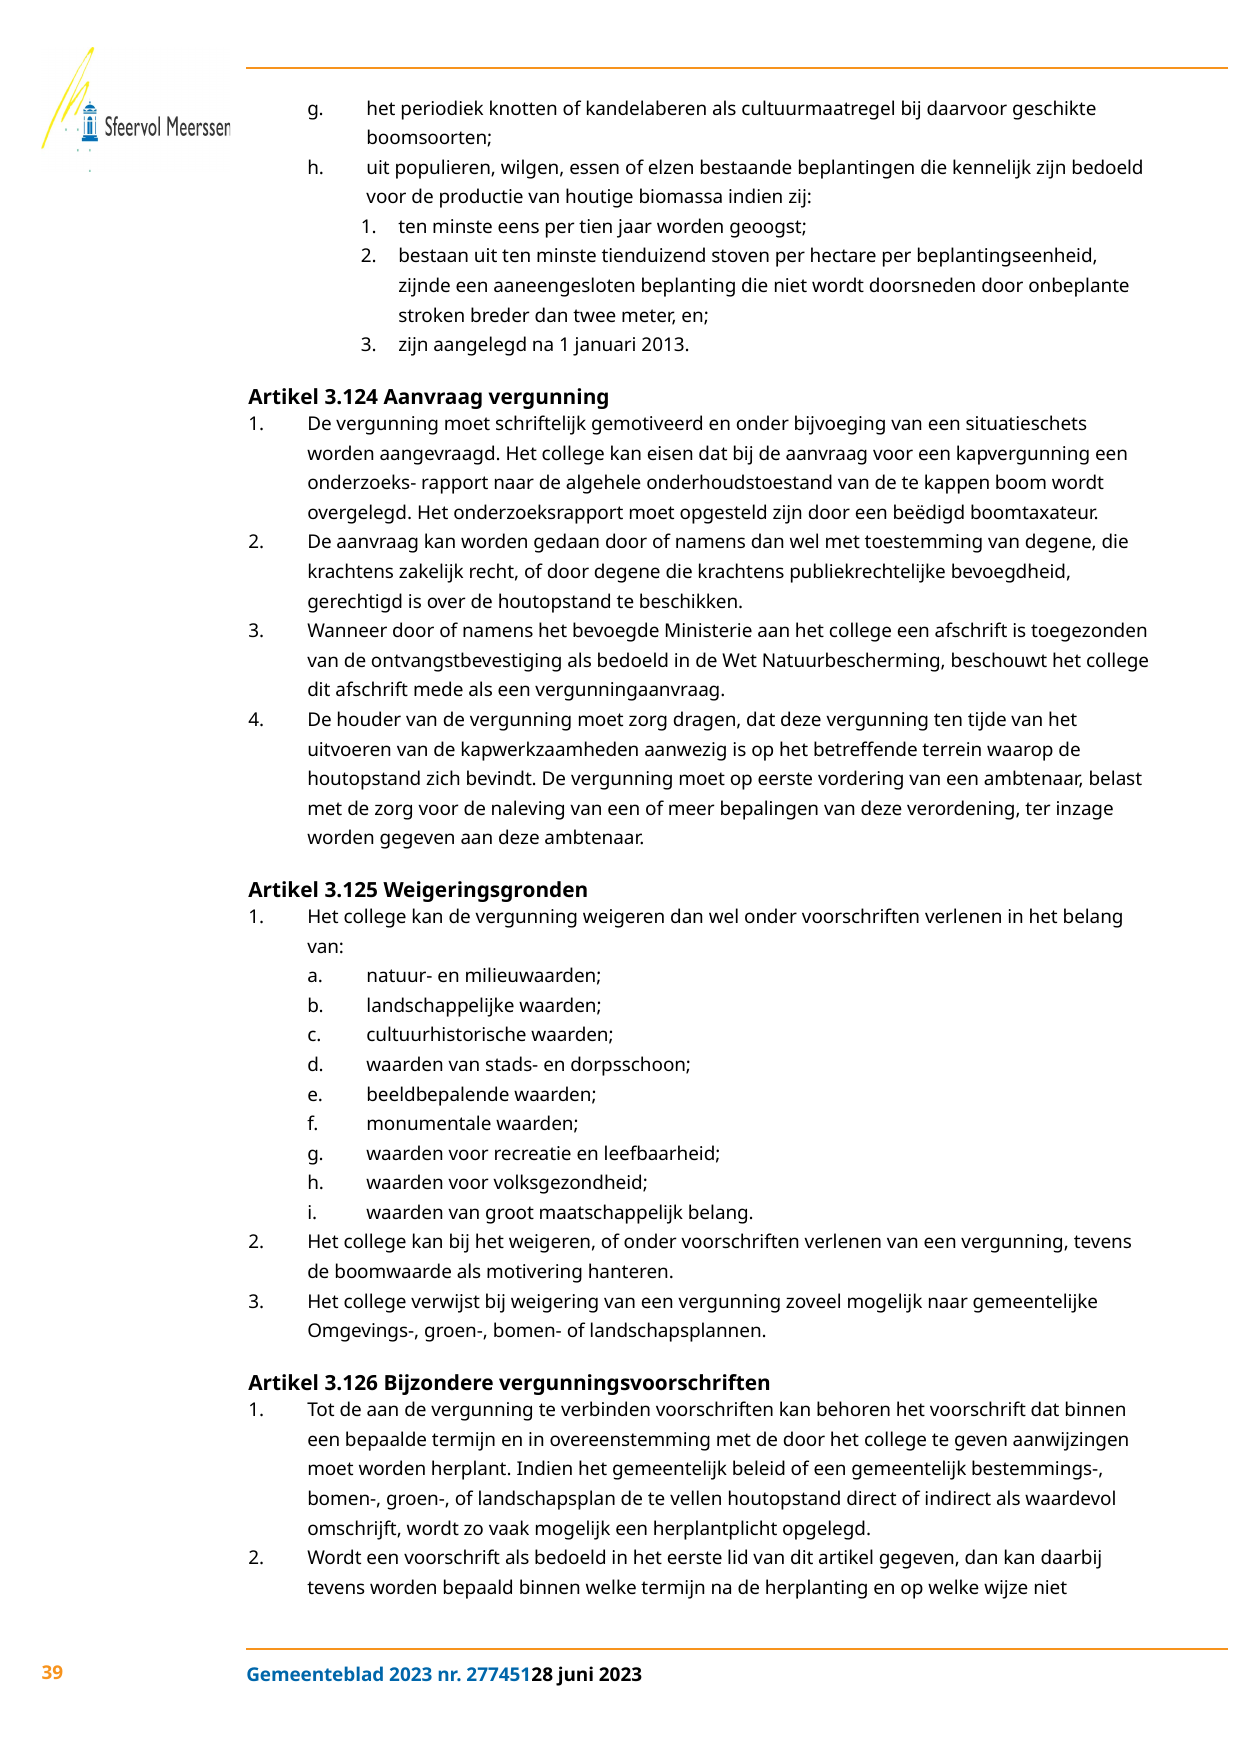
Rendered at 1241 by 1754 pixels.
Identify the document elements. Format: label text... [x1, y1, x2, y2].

text Artikel 3.125 Weigeringsgronden [248, 875, 1152, 903]
list bestaan uit ten minste tienduizend stoven per hectare per beplantingseenheid, zijnde een aaneengesloten beplanting die niet wordt doorsneden door onbeplante stroken breder dan twee meter, en; [361, 243, 1152, 328]
list zijn aangelegd na 1 januari 2013. [361, 331, 1152, 357]
list waarden van stads- en dorpsschoon; [307, 1051, 1152, 1077]
text Artikel 3.124 Aanvraag vergunning [248, 382, 1152, 410]
list cultuurhistorische waarden; [307, 1022, 1152, 1047]
list Het college kan de vergunning weigeren dan wel onder voorschriften verlenen in het belang van: [248, 903, 1152, 959]
list monumentale waarden; [307, 1110, 1152, 1136]
list waarden voor recreatie en leefbaarheid; [307, 1140, 1152, 1166]
text Artikel 3.126 Bijzondere vergunningsvoorschriften [248, 1368, 1152, 1396]
picture [41, 47, 231, 172]
list waarden van groot maatschappelijk belang. [307, 1199, 1152, 1225]
list Wanneer door of namens het bevoegde Ministerie aan het college een afschrift is toegezonden van de ontvangstbevestiging als bedoeld in de Wet Natuurbescherming, beschouwt het college dit afschrift mede als een vergunningaanvraag. [248, 617, 1152, 702]
list De vergunning moet schriftelijk gemotiveerd en onder bijvoeging van een situatieschets worden aangevraagd. Het college kan eisen dat bij de aanvraag voor een kapvergunning een onderzoeks- rapport naar de algehele onderhoudstoestand van de te kappen boom wordt overgelegd. Het onderzoeksrapport moet opgesteld zijn door een beëdigd boomtaxateur. [248, 410, 1152, 525]
list Het college verwijst bij weigering van een vergunning zoveel mogelijk naar gemeentelijke Omgevings-, groen-, bomen- of landschapsplannen. [248, 1288, 1152, 1343]
list waarden voor volksgezondheid; [307, 1169, 1152, 1195]
list De aanvraag kan worden gedaan door of namens dan wel met toestemming van degene, die krachtens zakelijk recht, of door degene die krachtens publiekrechtelijke bevoegdheid, gerechtigd is over de houtopstand te beschikken. [248, 529, 1152, 613]
list Het college kan bij het weigeren, of onder voorschriften verlenen van een vergunning, tevens de boomwaarde als motivering hanteren. [248, 1229, 1152, 1284]
list Tot de aan de vergunning te verbinden voorschriften kan behoren het voorschrift dat binnen een bepaalde termijn en in overeenstemming met de door het college te geven aanwijzingen moet worden herplant. Indien het gemeentelijk beleid of een gemeentelijk bestemmings-, bomen-, groen-, of landschapsplan de te vellen houtopstand direct of indirect als waardevol omschrijft, wordt zo vaak mogelijk een herplantplicht opgelegd. [248, 1396, 1152, 1540]
list het periodiek knotten of kandelaberen als cultuurmaatregel bij daarvoor geschikte boomsoorten; [307, 95, 1152, 150]
list beeldbepalende waarden; [307, 1081, 1152, 1107]
list De houder van de vergunning moet zorg dragen, dat deze vergunning ten tijde van het uitvoeren van de kapwerkzaamheden aanwezig is op het betreffende terrein waarop de houtopstand zich bevindt. De vergunning moet op eerste vordering van een ambtenaar, belast met de zorg voor de naleving van een of meer bepalingen van deze verordening, ter inzage worden gegeven aan deze ambtenaar. [248, 706, 1152, 850]
list ten minste eens per tien jaar worden geoogst; [361, 213, 1152, 239]
list natuur- en milieuwaarden; [307, 962, 1152, 988]
list uit populieren, wilgen, essen of elzen bestaande beplantingen die kennelijk zijn bedoeld voor de productie van houtige biomassa indien zij: [307, 154, 1152, 209]
list Wordt een voorschrift als bedoeld in het eerste lid van dit artikel gegeven, dan kan daarbij tevens worden bepaald binnen welke termijn na de herplanting en op welke wijze niet [248, 1544, 1152, 1599]
list landschappelijke waarden; [307, 992, 1152, 1018]
